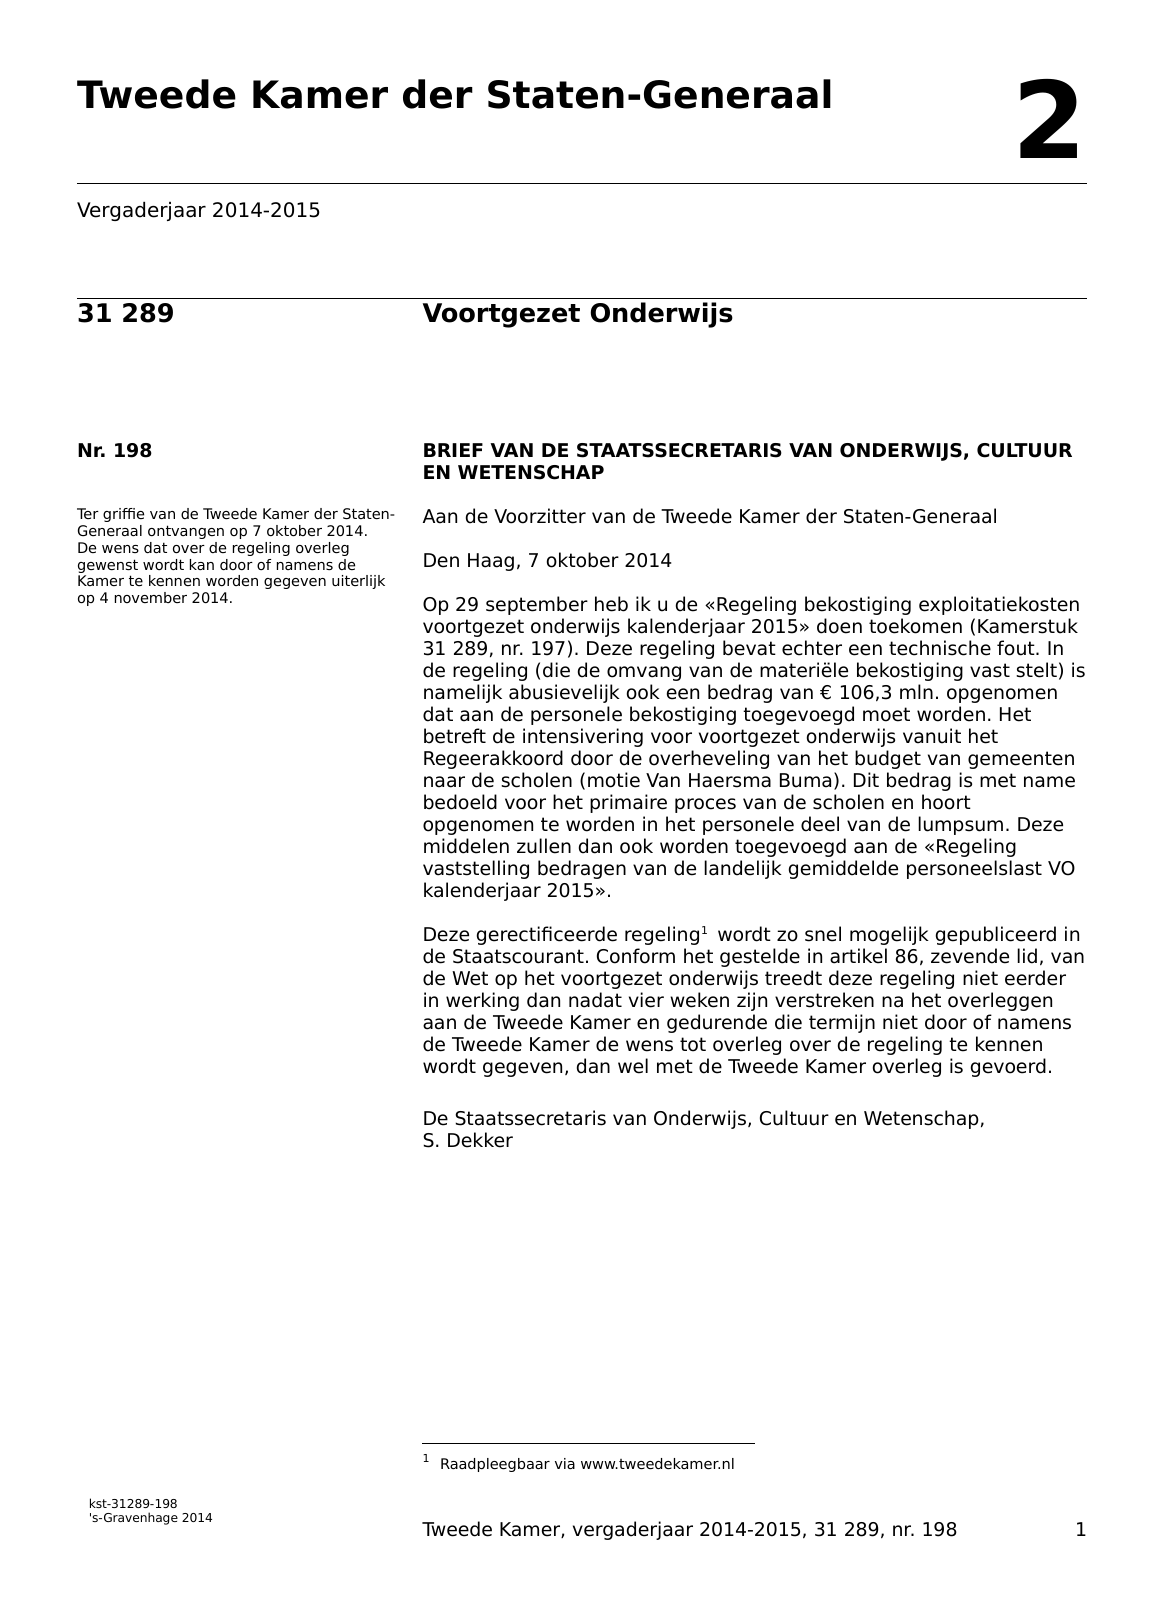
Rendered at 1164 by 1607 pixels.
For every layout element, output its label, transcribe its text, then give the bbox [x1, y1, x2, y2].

text Deze gerectificeerde regeling wordt zo snel mogelijk gepubliceerd in de Staatscourant. Conform het gestelde in artikel 86, zevende lid, van de Wet op het voortgezet onderwijs treedt deze regeling niet eerder in werking dan nadat vier weken zijn verstreken na het overleggen aan de Tweede Kamer en gedurende die termijn niet door of namens de Tweede Kamer de wens tot overleg over de regeling te kennen wordt gegeven, dan wel met de Tweede Kamer overleg is gevoerd. [422, 924, 1087, 1078]
table_header Tweede Kamer der Staten-Generaal [77, 59, 886, 183]
table_cell Vergaderjaar 2014-2015 [77, 184, 1087, 298]
text 's-Gravenhage 2014 [88, 1511, 323, 1525]
subtitle Nr. 198 BRIEF VAN DE STAATSSECRETARIS VAN ONDERWIJS, CULTUUR EN WETENSCHAP [77, 440, 1087, 484]
text De Staatssecretaris van Onderwijs, Cultuur en Wetenschap, S. Dekker [422, 1108, 1087, 1152]
table_header 2 [886, 59, 1087, 183]
text Op 29 september heb ik u de «Regeling bekostiging exploitatiekosten voortgezet onderwijs kalenderjaar 2015» doen toekomen (Kamerstuk 31 289, nr. 197). Deze regeling bevat echter een technische fout. In de regeling (die de omvang van de materiële bekostiging vast stelt) is namelijk abusievelijk ook een bedrag van € 106,3 mln. opgenomen dat aan de personele bekostiging toegevoegd moet worden. Het betreft de intensivering voor voortgezet onderwijs vanuit het Regeerakkoord door de overheveling van het budget van gemeenten naar de scholen (motie Van Haersma Buma). Dit bedrag is met name bedoeld voor het primaire proces van de scholen en hoort opgenomen te worden in het personele deel van de lumpsum. Deze middelen zullen dan ook worden toegevoegd aan de «Regeling vaststelling bedragen van de landelijk gemiddelde personeelslast VO kalenderjaar 2015». [422, 594, 1087, 902]
text kst-31289-198 [88, 1497, 323, 1511]
text Ter griffie van de Tweede Kamer der Staten-Generaal ontvangen op 7 oktober 2014. [77, 506, 399, 539]
text De wens dat over de regeling overleg gewenst wordt kan door of namens de Kamer te kennen worden gegeven uiterlijk op 4 november 2014. [77, 539, 399, 607]
subtitle 31 289 Voortgezet Onderwijs [77, 299, 1087, 329]
text Raadpleegbaar via www.tweedekamer.nl [422, 1452, 1087, 1474]
text Aan de Voorzitter van de Tweede Kamer der Staten-Generaal [422, 506, 1087, 528]
text Den Haag, 7 oktober 2014 [422, 550, 1087, 572]
